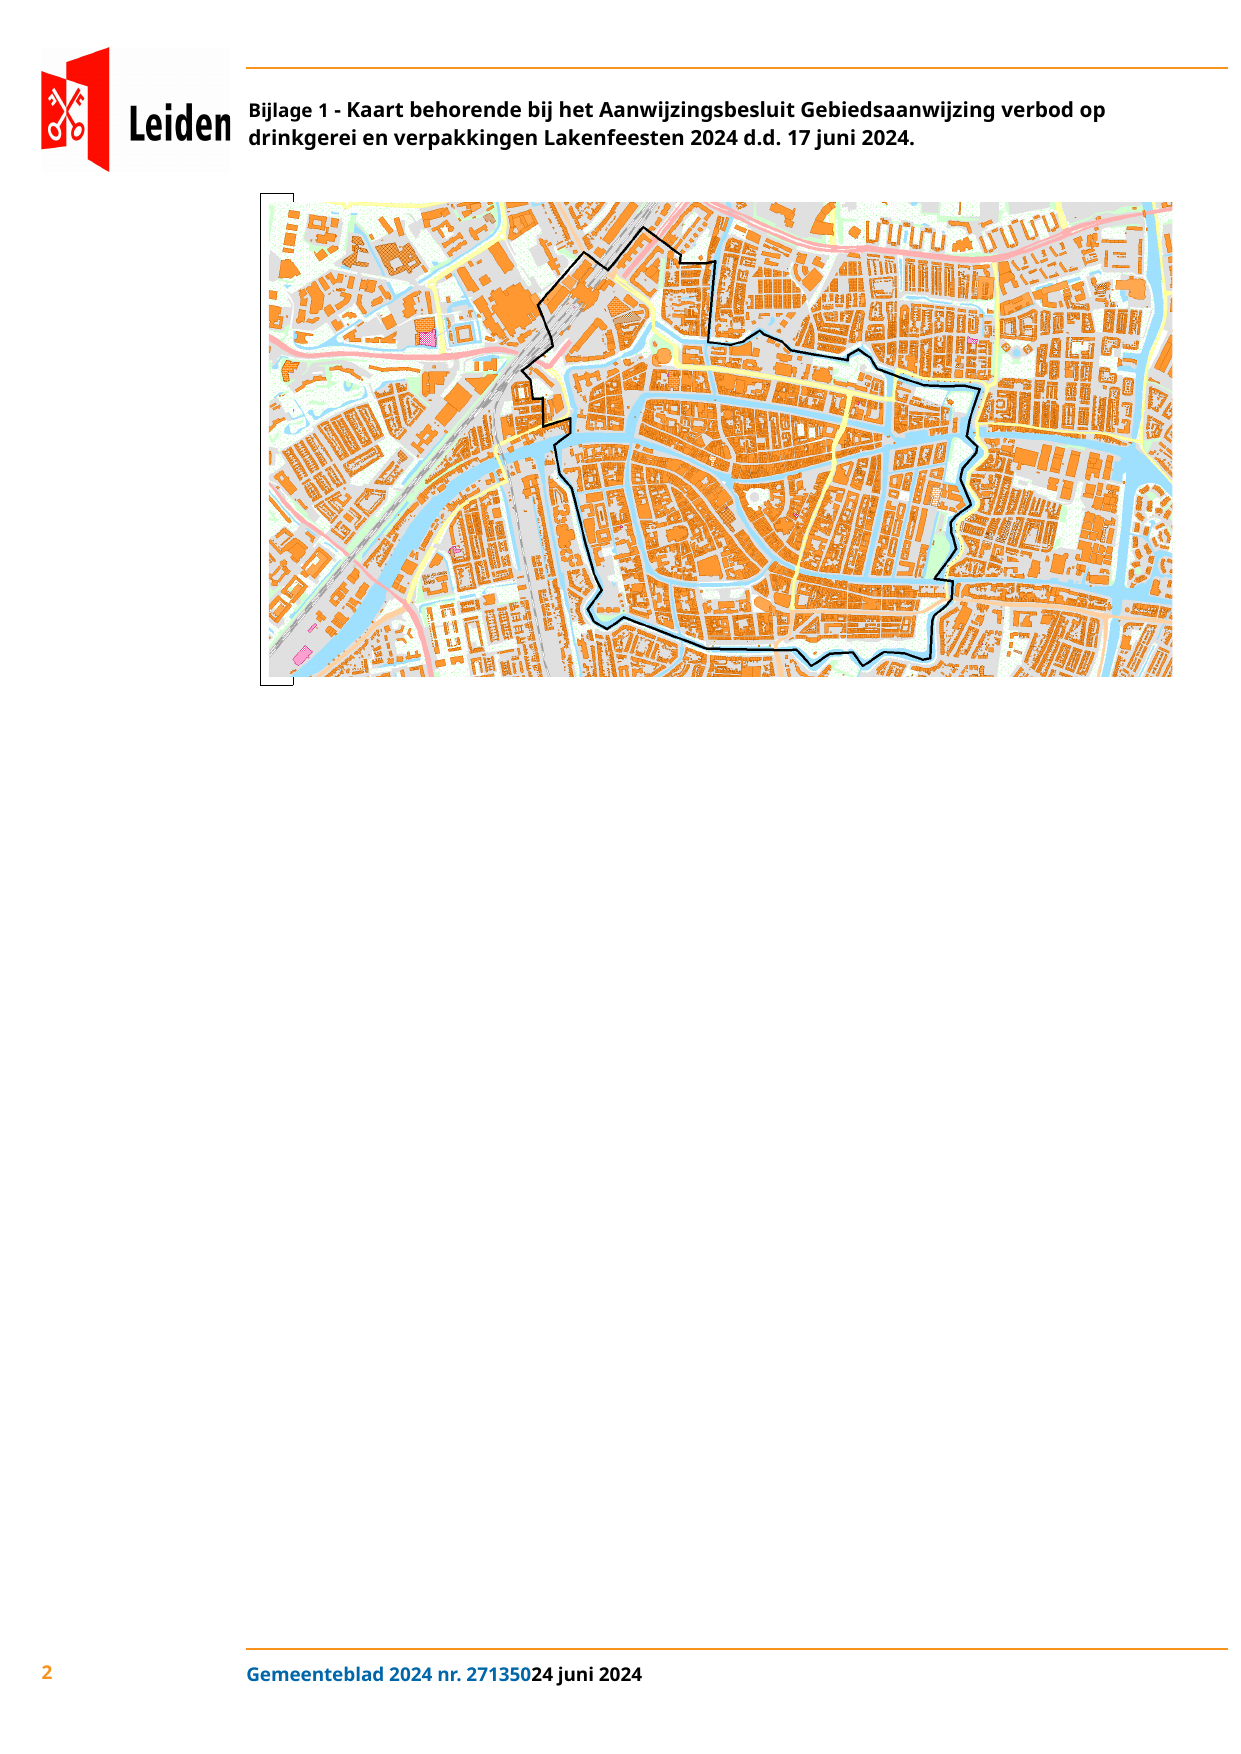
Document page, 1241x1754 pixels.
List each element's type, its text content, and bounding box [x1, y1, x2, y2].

picture [268, 202, 1173, 677]
picture [41, 47, 231, 172]
text Bijlage 1 - Kaart behorende bij het Aanwijzingsbesluit Gebiedsaanwijzing verbod op drinkgerei en verpakkingen Lakenfeesten 2024 d.d. 17 juni 2024. [248, 95, 1152, 152]
